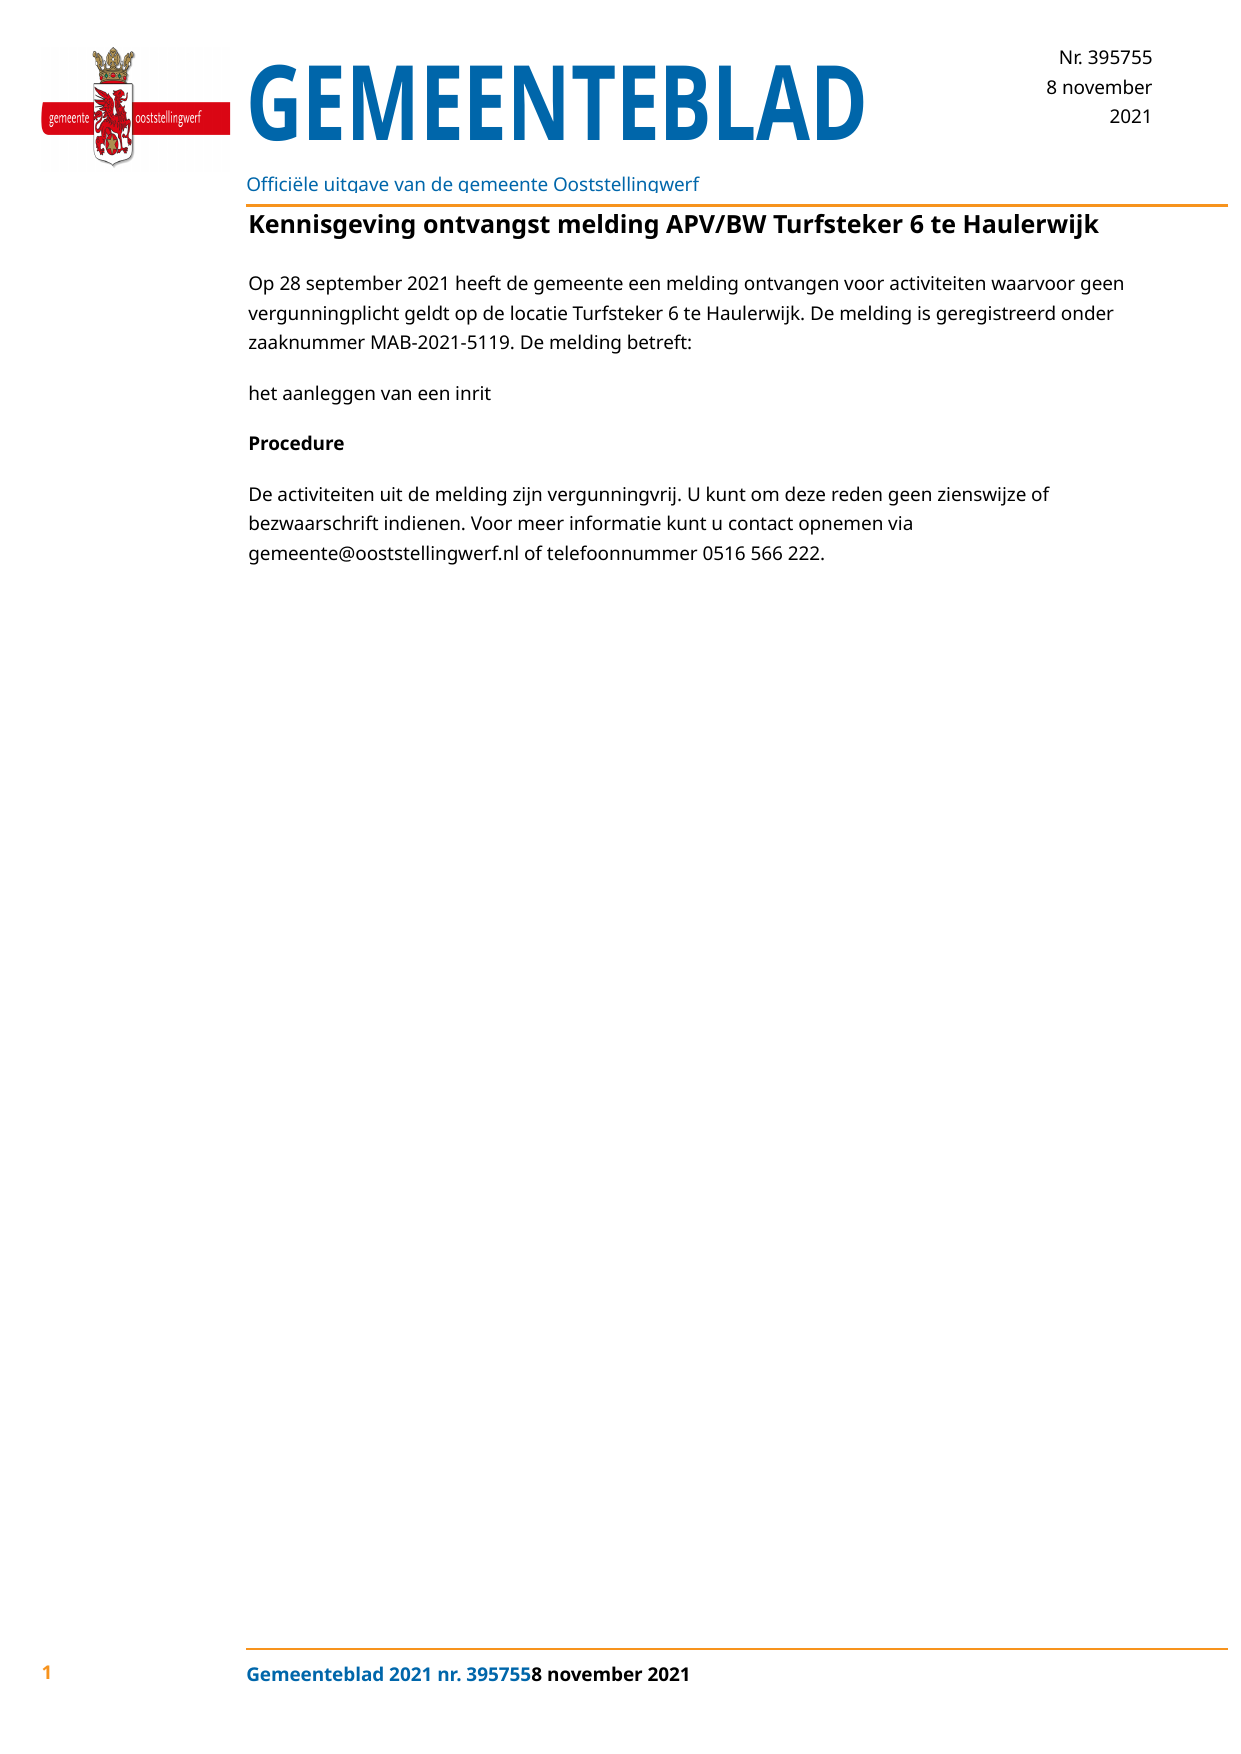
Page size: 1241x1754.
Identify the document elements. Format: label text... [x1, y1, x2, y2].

picture [41, 47, 231, 172]
text Kennisgeving ontvangst melding APV/BW Turfsteker 6 te Haulerwijk [248, 207, 1152, 241]
text Procedure [248, 430, 1152, 456]
text het aanleggen van een inrit [248, 380, 1152, 406]
text De activiteiten uit de melding zijn vergunningvrij. U kunt om deze reden geen zienswijze of bezwaarschrift indienen. Voor meer informatie kunt u contact opnemen via gemeente@ooststellingwerf.nl of telefoonnummer 0516 566 222. [248, 481, 1152, 566]
text Op 28 september 2021 heeft de gemeente een melding ontvangen voor activiteiten waarvoor geen vergunningplicht geldt op de locatie Turfsteker 6 te Haulerwijk. De melding is geregistreerd onder zaaknummer MAB-2021-5119. De melding betreft: [248, 270, 1152, 355]
